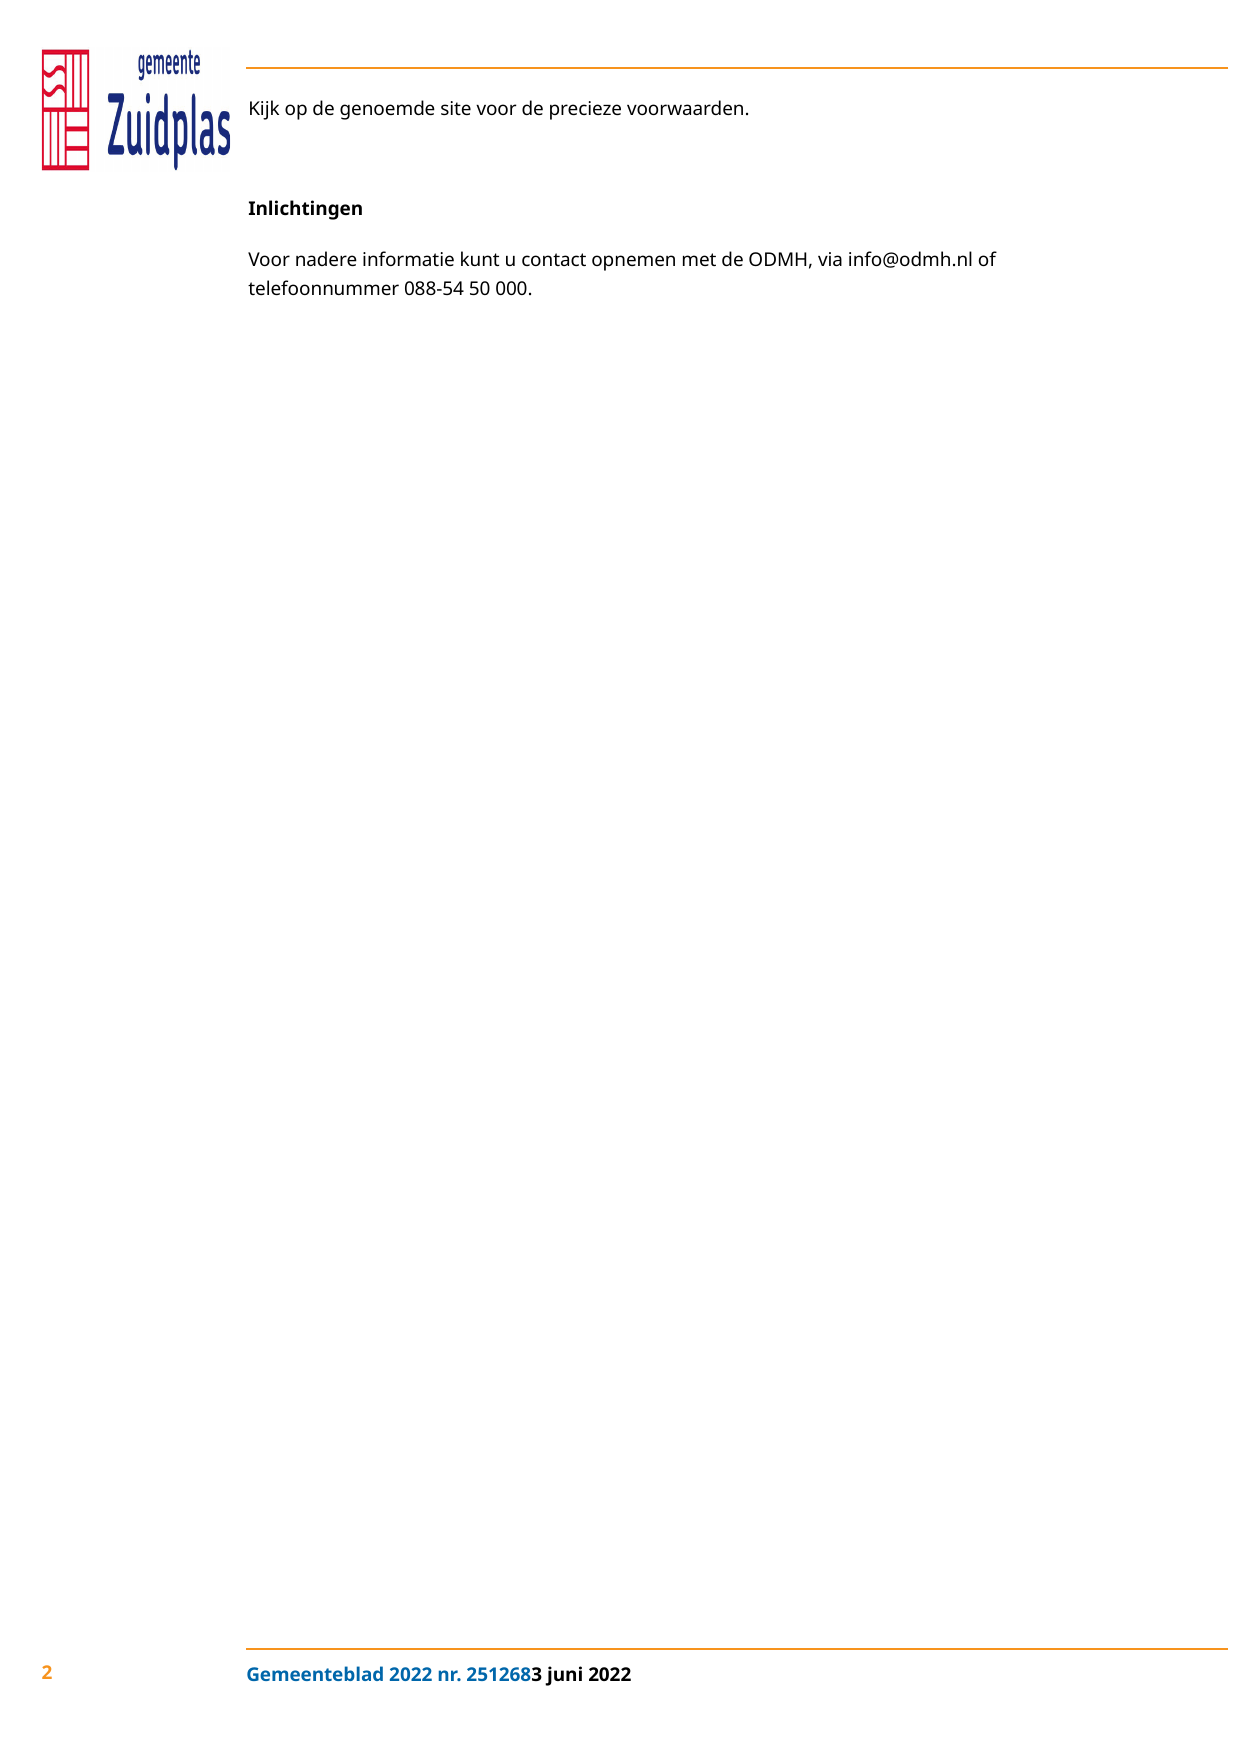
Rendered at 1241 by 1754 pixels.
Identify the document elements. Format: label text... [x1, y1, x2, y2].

picture [41, 47, 231, 172]
text Voor nadere informatie kunt u contact opnemen met de ODMH, via info@odmh.nl of telefoonnummer 088-54 50 000. [248, 246, 1152, 301]
text Inlichtingen [248, 196, 1152, 221]
text Kijk op de genoemde site voor de precieze voorwaarden. [248, 95, 1152, 121]
